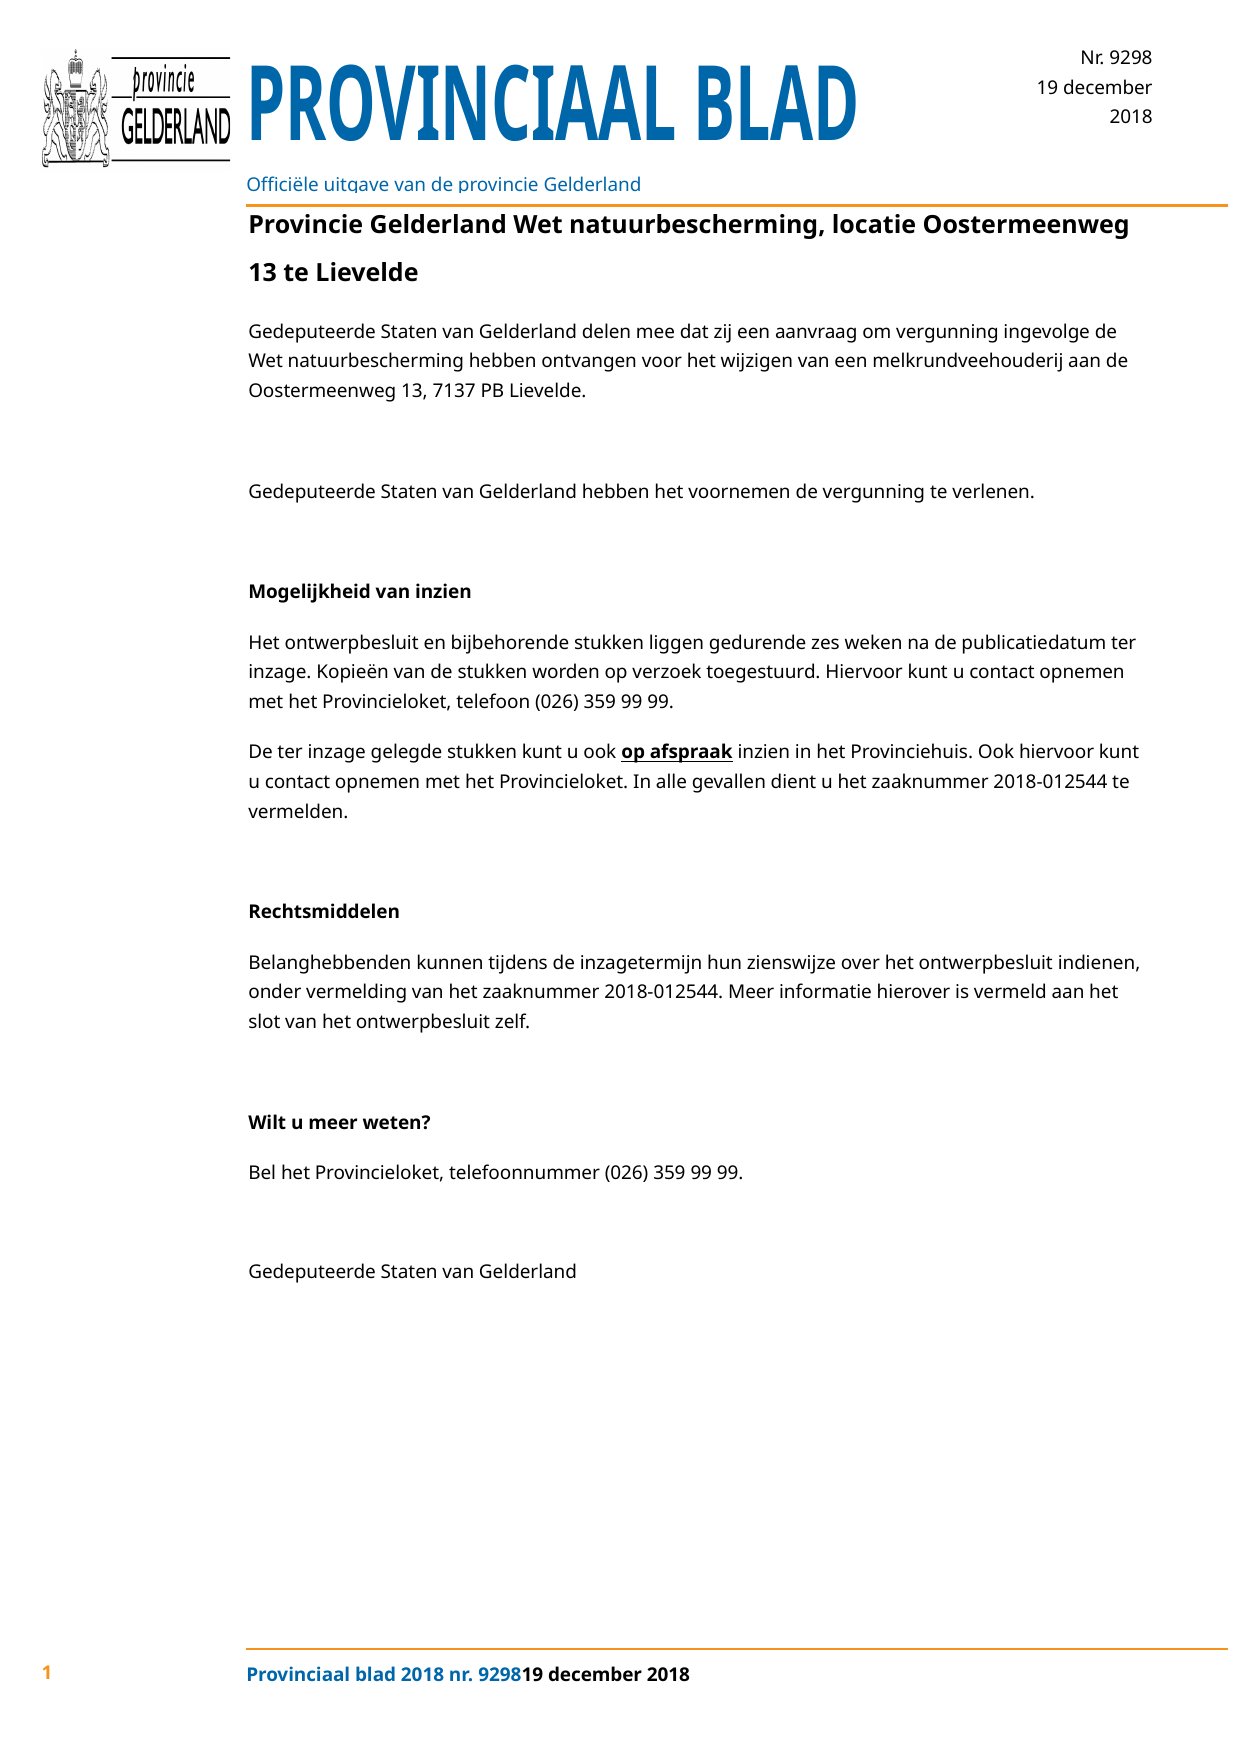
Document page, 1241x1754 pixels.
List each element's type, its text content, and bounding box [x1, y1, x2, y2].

picture [41, 47, 231, 172]
text De ter inzage gelegde stukken kunt u ook op afspraak inzien in het Provinciehuis. Ook hiervoor kunt u contact opnemen met het Provincieloket. In alle gevallen dient u het zaaknummer 2018-012544 te vermelden. [248, 739, 1152, 824]
text Belanghebbenden kunnen tijdens de inzagetermijn hun zienswijze over het ontwerpbesluit indienen, onder vermelding van het zaaknummer 2018-012544. Meer informatie hierover is vermeld aan het slot van het ontwerpbesluit zelf. [248, 949, 1152, 1034]
text Gedeputeerde Staten van Gelderland hebben het voornemen de vergunning te verlenen. [248, 478, 1152, 504]
text Rechtsmiddelen [248, 899, 1152, 924]
text Het ontwerpbesluit en bijbehorende stukken liggen gedurende zes weken na de publicatiedatum ter inzage. Kopieën van de stukken worden op verzoek toegestuurd. Hiervoor kunt u contact opnemen met het Provincieloket, telefoon (026) 359 99 99. [248, 629, 1152, 714]
text Wilt u meer weten? [248, 1109, 1152, 1135]
text Gedeputeerde Staten van Gelderland delen mee dat zij een aanvraag om vergunning ingevolge de Wet natuurbescherming hebben ontvangen voor het wijzigen van een melkrundveehouderij aan de Oostermeenweg 13, 7137 PB Lievelde. [248, 318, 1152, 403]
text Mogelijkheid van inzien [248, 579, 1152, 604]
text Bel het Provincieloket, telefoonnummer (026) 359 99 99. [248, 1159, 1152, 1185]
text Gedeputeerde Staten van Gelderland [248, 1258, 1152, 1283]
text Provincie Gelderland Wet natuurbescherming, locatie Oostermeenweg 13 te Lievelde [248, 207, 1152, 288]
